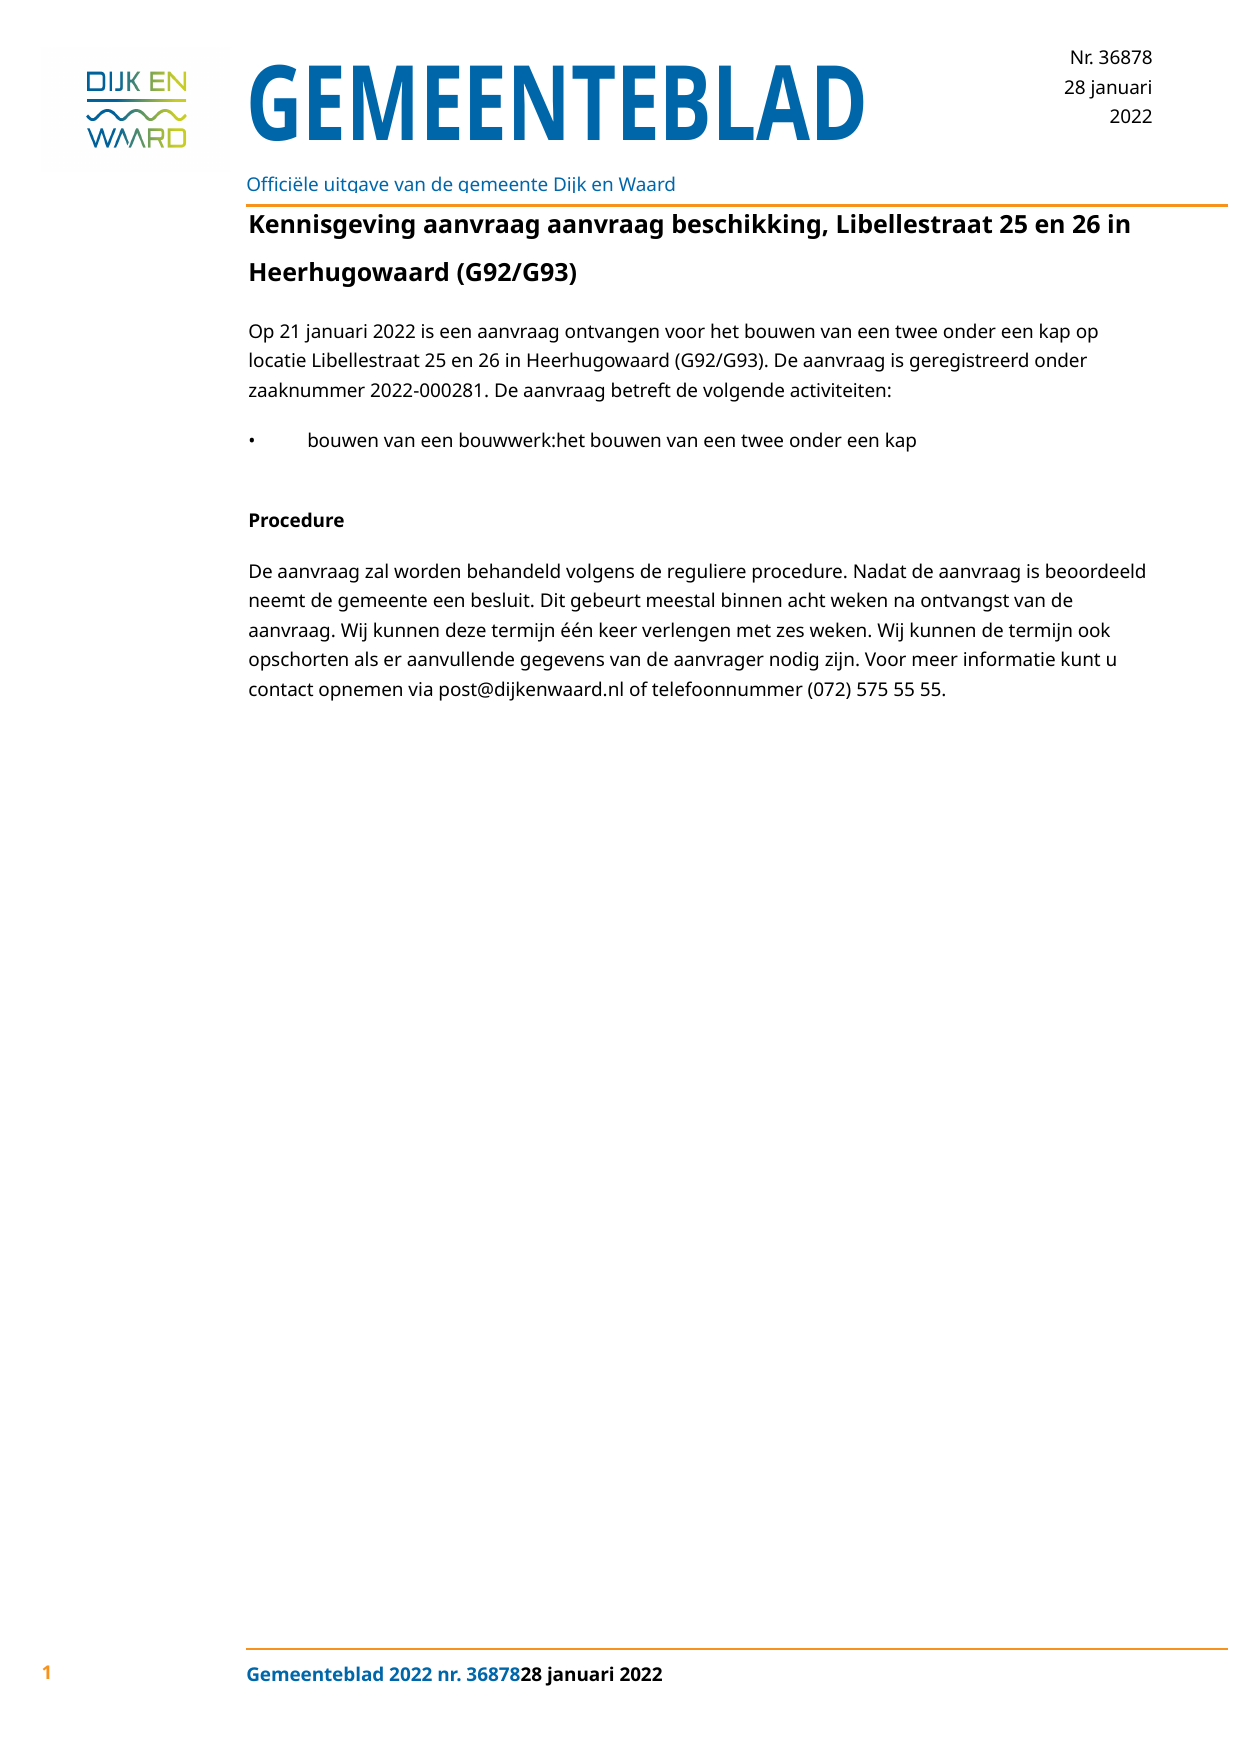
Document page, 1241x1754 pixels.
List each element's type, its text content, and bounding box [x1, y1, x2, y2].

picture [41, 47, 231, 172]
text De aanvraag zal worden behandeld volgens de reguliere procedure. Nadat de aanvraag is beoordeeld neemt de gemeente een besluit. Dit gebeurt meestal binnen acht weken na ontvangst van de aanvraag. Wij kunnen deze termijn één keer verlengen met zes weken. Wij kunnen de termijn ook opschorten als er aanvullende gegevens van de aanvrager nodig zijn. Voor meer informatie kunt u contact opnemen via post@dijkenwaard.nl of telefoonnummer (072) 575 55 55. [248, 558, 1152, 702]
text Procedure [248, 507, 1152, 533]
text Op 21 januari 2022 is een aanvraag ontvangen voor het bouwen van een twee onder een kap op locatie Libellestraat 25 en 26 in Heerhugowaard (G92/G93). De aanvraag is geregistreerd onder zaaknummer 2022-000281. De aanvraag betreft de volgende activiteiten: [248, 318, 1152, 403]
text Kennisgeving aanvraag aanvraag beschikking, Libellestraat 25 en 26 in Heerhugowaard (G92/G93) [248, 207, 1152, 288]
list bouwen van een bouwwerk:het bouwen van een twee onder een kap [248, 427, 1152, 453]
